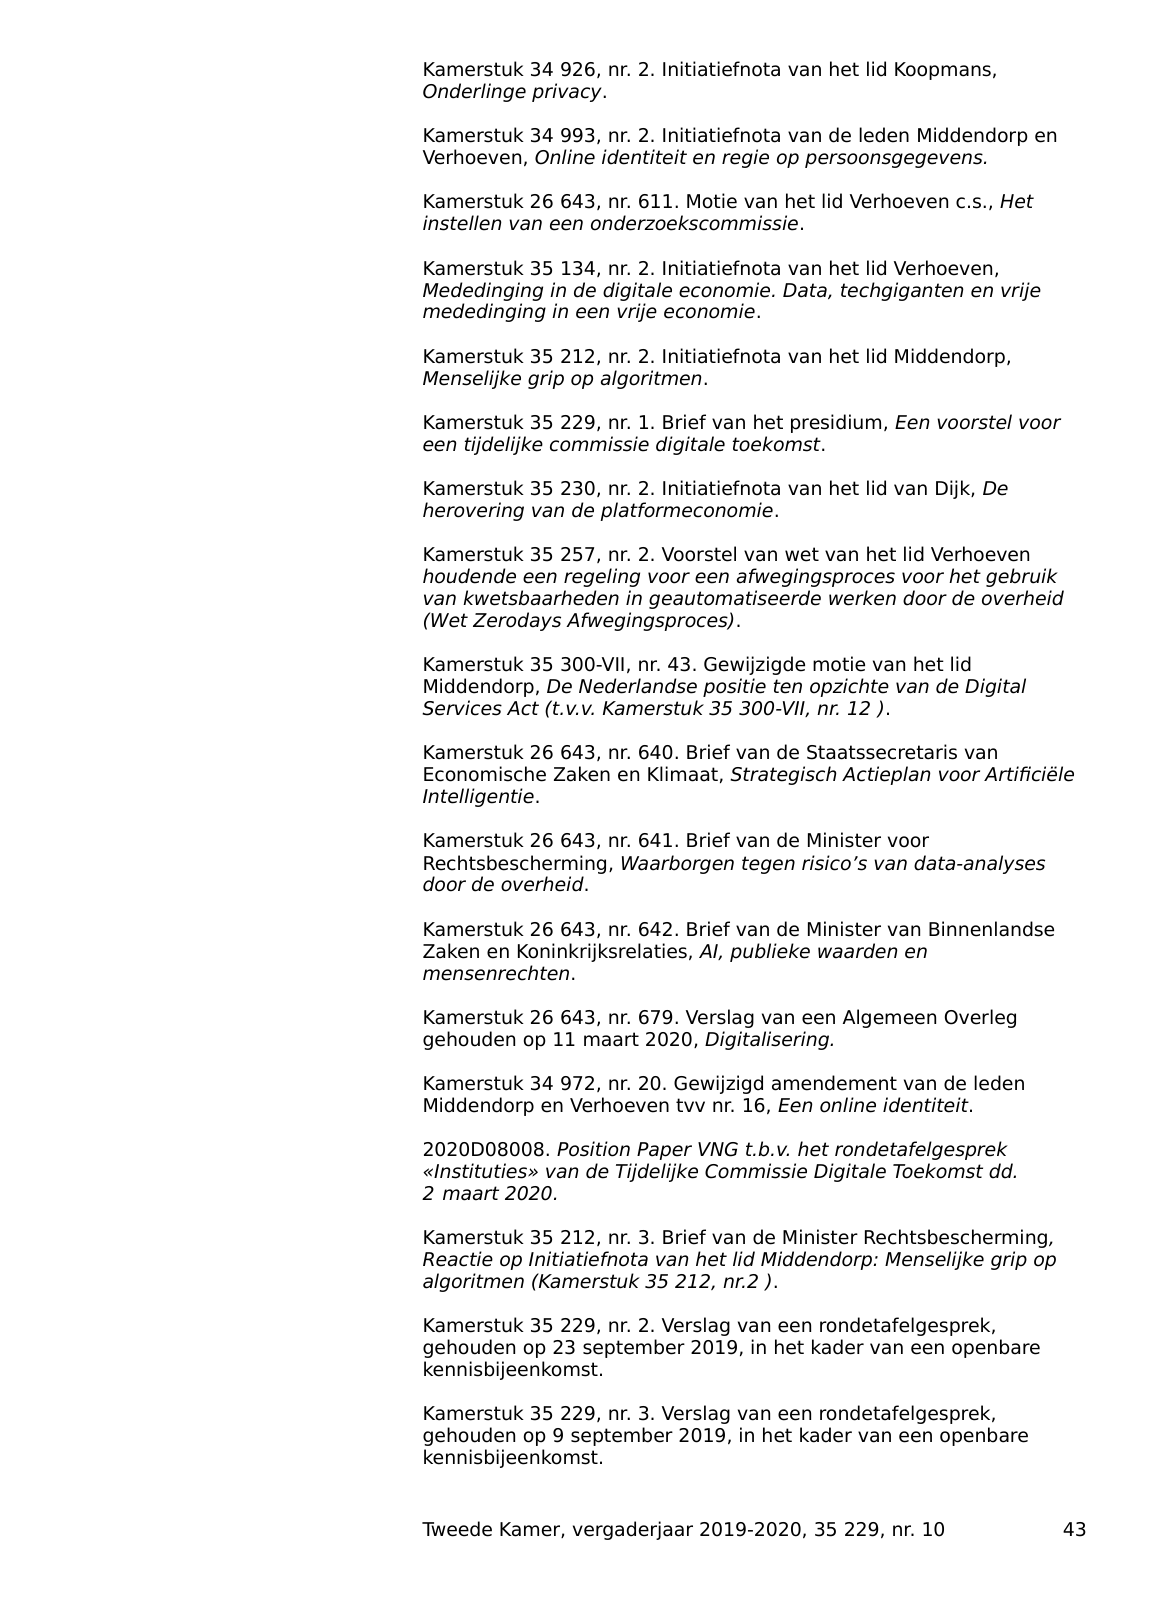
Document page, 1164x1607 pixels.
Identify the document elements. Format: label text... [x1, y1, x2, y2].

text Kamerstuk 35 229, nr. 3. Verslag van een rondetafelgesprek, gehouden op 9 september 2019, in het kader van een openbare kennisbijeenkomst. [422, 1403, 1087, 1469]
text Kamerstuk 35 229, nr. 2. Verslag van een rondetafelgesprek, gehouden op 23 september 2019, in het kader van een openbare kennisbijeenkomst. [422, 1315, 1087, 1381]
text Kamerstuk 26 643, nr. 640. Brief van de Staatssecretaris van Economische Zaken en Klimaat, Strategisch Actieplan voor Artificiële Intelligentie. [422, 742, 1087, 808]
text Kamerstuk 35 257, nr. 2. Voorstel van wet van het lid Verhoeven houdende een regeling voor een afwegingsproces voor het gebruik van kwetsbaarheden in geautomatiseerde werken door de overheid (Wet Zerodays Afwegingsproces). [422, 544, 1087, 632]
text Kamerstuk 35 229, nr. 1. Brief van het presidium, Een voorstel voor een tijdelijke commissie digitale toekomst. [422, 412, 1087, 456]
text Kamerstuk 26 643, nr. 642. Brief van de Minister van Binnenlandse Zaken en Koninkrijksrelaties, AI, publieke waarden en mensenrechten. [422, 918, 1087, 984]
text Kamerstuk 26 643, nr. 641. Brief van de Minister voor Rechtsbescherming, Waarborgen tegen risico’s van data-analyses door de overheid. [422, 830, 1087, 896]
text Kamerstuk 35 230, nr. 2. Initiatiefnota van het lid van Dijk, De herovering van de platformeconomie. [422, 478, 1087, 522]
text Kamerstuk 35 300-VII, nr. 43. Gewijzigde motie van het lid Middendorp, De Nederlandse positie ten opzichte van de Digital Services Act (t.v.v. Kamerstuk 35 300-VII, nr. 12 ). [422, 654, 1087, 720]
text Kamerstuk 34 926, nr. 2. Initiatiefnota van het lid Koopmans, Onderlinge privacy. [422, 59, 1087, 103]
text Kamerstuk 26 643, nr. 611. Motie van het lid Verhoeven c.s., Het instellen van een onderzoekscommissie. [422, 191, 1087, 235]
text Kamerstuk 35 212, nr. 3. Brief van de Minister Rechtsbescherming, Reactie op Initiatiefnota van het lid Middendorp: Menselijke grip op algoritmen (Kamerstuk 35 212, nr.2 ). [422, 1227, 1087, 1293]
text 2020D08008. Position Paper VNG t.b.v. het rondetafelgesprek «Instituties» van de Tijdelijke Commissie Digitale Toekomst dd. 2 maart 2020. [422, 1139, 1087, 1205]
text Kamerstuk 34 972, nr. 20. Gewijzigd amendement van de leden Middendorp en Verhoeven tvv nr. 16, Een online identiteit. [422, 1073, 1087, 1117]
text Kamerstuk 35 212, nr. 2. Initiatiefnota van het lid Middendorp, Menselijke grip op algoritmen. [422, 346, 1087, 389]
text Kamerstuk 35 134, nr. 2. Initiatiefnota van het lid Verhoeven, Mededinging in de digitale economie. Data, techgiganten en vrije mededinging in een vrije economie. [422, 257, 1087, 323]
text Kamerstuk 34 993, nr. 2. Initiatiefnota van de leden Middendorp en Verhoeven, Online identiteit en regie op persoonsgegevens. [422, 125, 1087, 169]
text Kamerstuk 26 643, nr. 679. Verslag van een Algemeen Overleg gehouden op 11 maart 2020, Digitalisering. [422, 1007, 1087, 1051]
